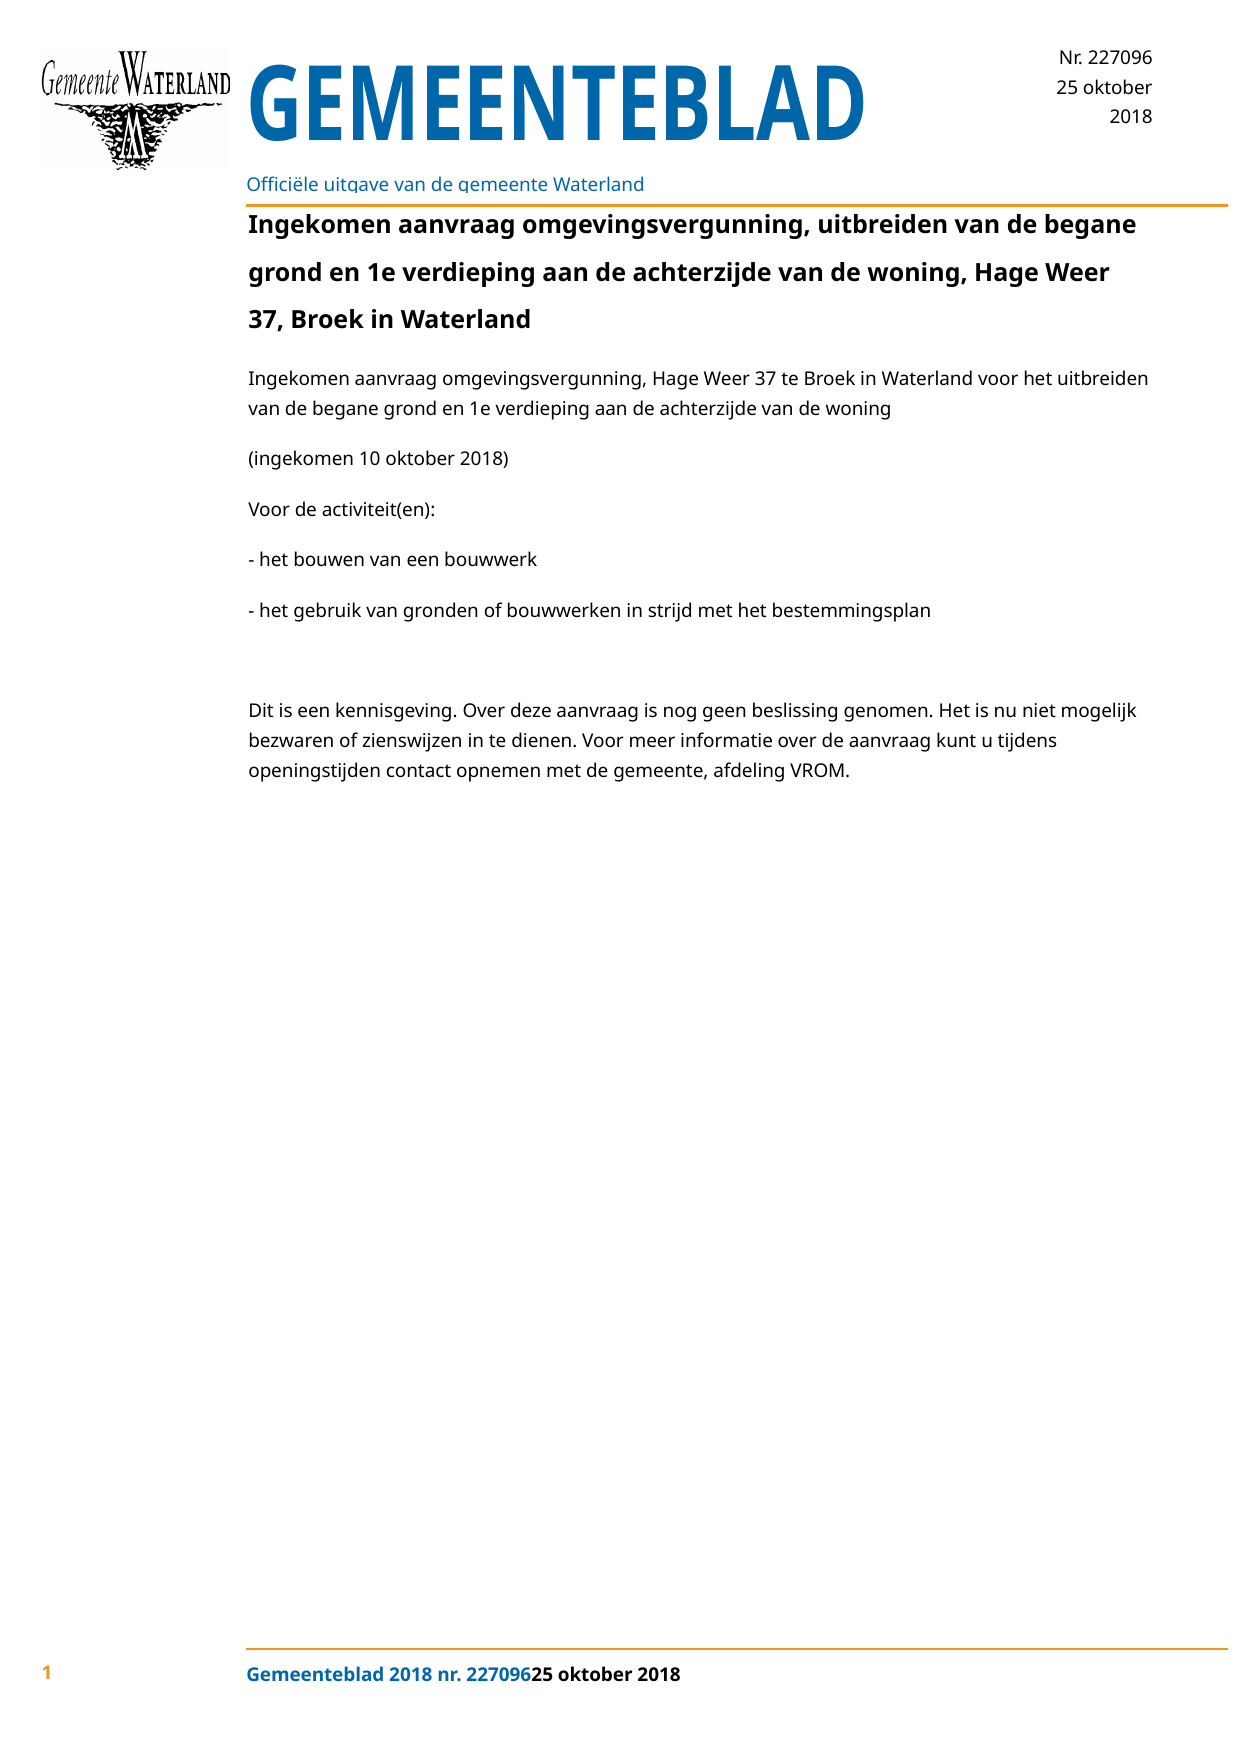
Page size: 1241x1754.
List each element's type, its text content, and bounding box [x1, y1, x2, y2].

text Dit is een kennisgeving. Over deze aanvraag is nog geen beslissing genomen. Het is nu niet mogelijk bezwaren of zienswijzen in te dienen. Voor meer informatie over de aanvraag kunt u tijdens openingstijden contact opnemen met de gemeente, afdeling VROM. [248, 698, 1152, 782]
text (ingekomen 10 oktober 2018) [248, 446, 1152, 471]
text - het gebruik van gronden of bouwwerken in strijd met het bestemmingsplan [248, 597, 1152, 622]
text Voor de activiteit(en): [248, 496, 1152, 522]
text Ingekomen aanvraag omgevingsvergunning, Hage Weer 37 te Broek in Waterland voor het uitbreiden van de begane grond en 1e verdieping aan de achterzijde van de woning [248, 366, 1152, 421]
text Ingekomen aanvraag omgevingsvergunning, uitbreiden van de begane grond en 1e verdieping aan de achterzijde van de woning, Hage Weer 37, Broek in Waterland [248, 207, 1152, 336]
text - het bouwen van een bouwwerk [248, 546, 1152, 572]
picture [41, 47, 231, 172]
